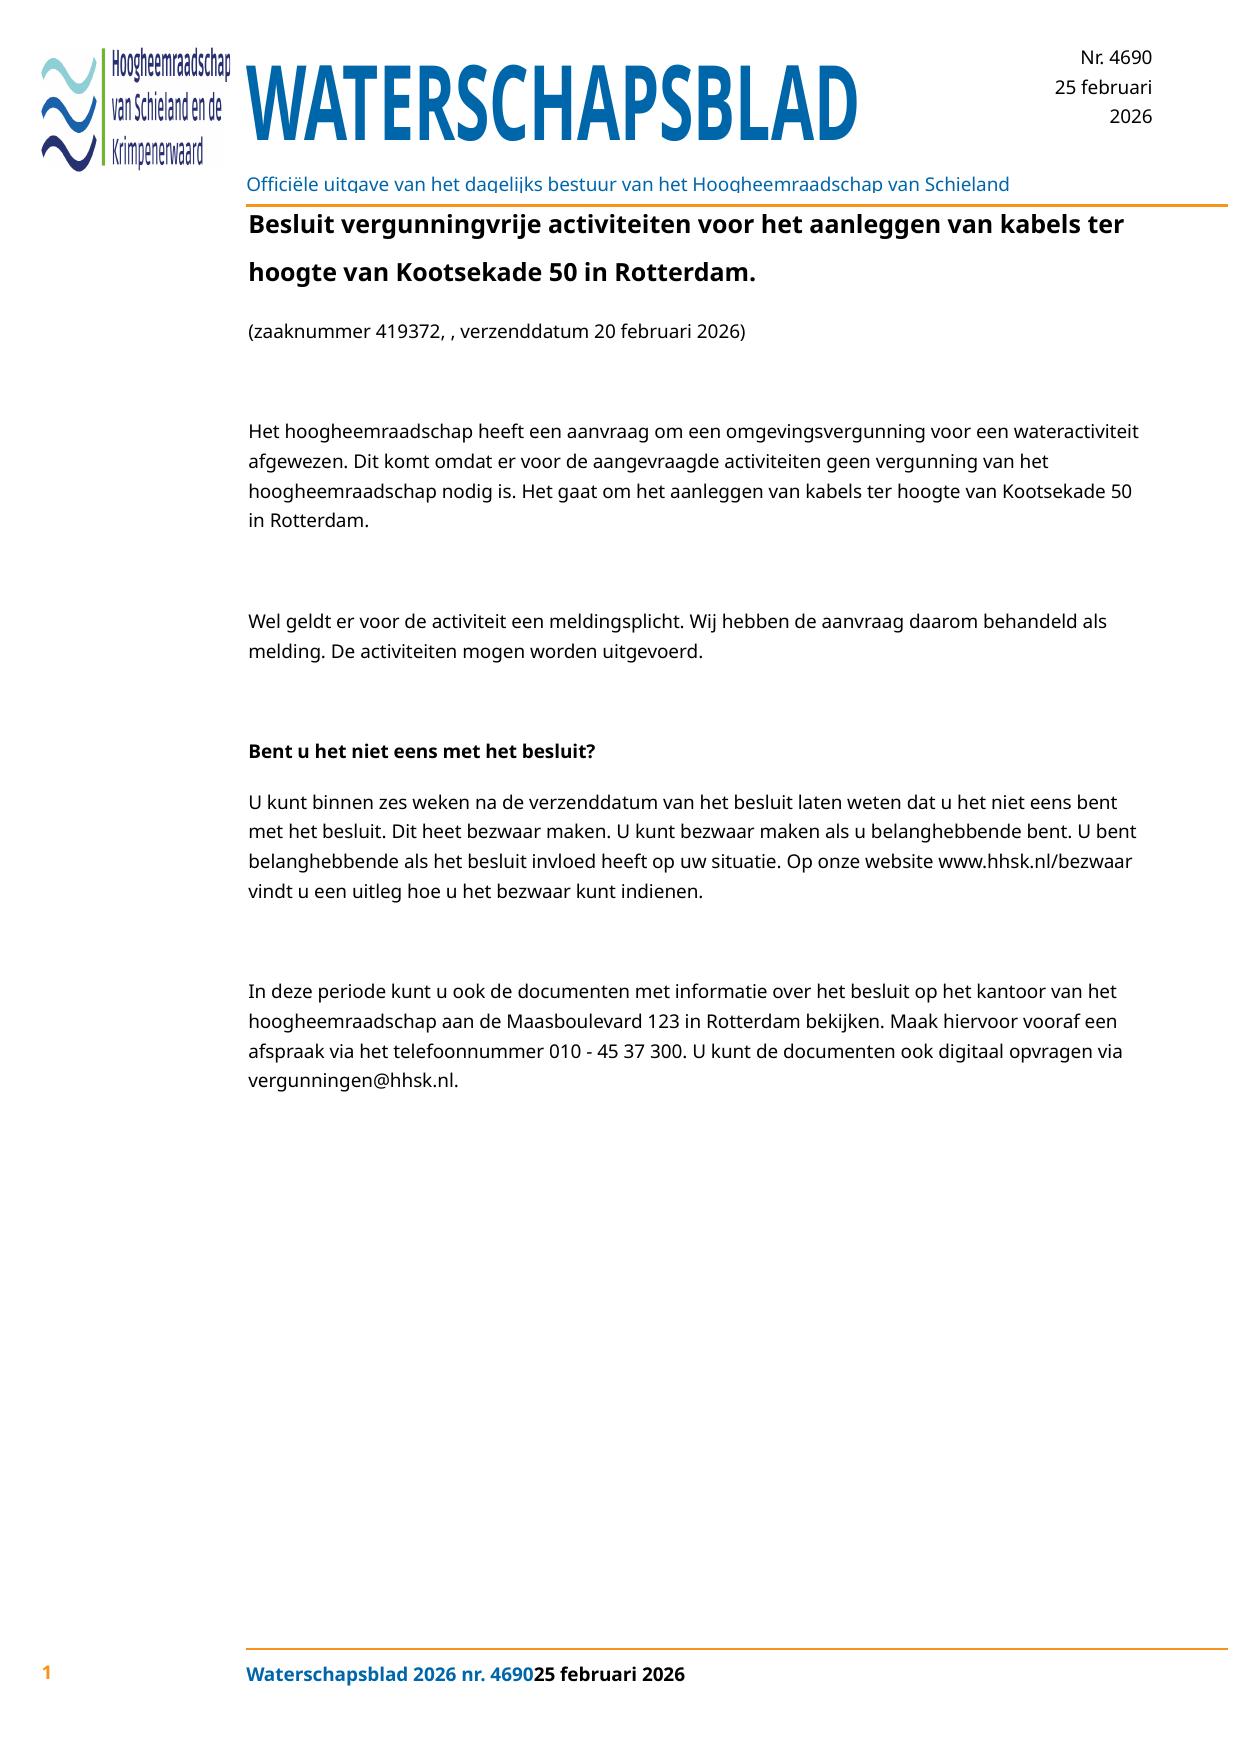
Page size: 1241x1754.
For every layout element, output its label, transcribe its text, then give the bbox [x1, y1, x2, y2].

text Bent u het niet eens met het besluit? [248, 739, 1152, 764]
text Het hoogheemraadschap heeft een aanvraag om een omgevingsvergunning voor een wateractiviteit afgewezen. Dit komt omdat er voor de aangevraagde activiteiten geen vergunning van het hoogheemraadschap nodig is. Het gaat om het aanleggen van kabels ter hoogte van Kootsekade 50 in Rotterdam. [248, 419, 1152, 533]
picture [41, 47, 231, 172]
text (zaaknummer 419372, , verzenddatum 20 februari 2026) [248, 318, 1152, 344]
text In deze periode kunt u ook de documenten met informatie over het besluit op het kantoor van het hoogheemraadschap aan de Maasboulevard 123 in Rotterdam bekijken. Maak hiervoor vooraf een afspraak via het telefoonnummer 010 - 45 37 300. U kunt de documenten ook digitaal opvragen via vergunningen@hhsk.nl. [248, 979, 1152, 1093]
text U kunt binnen zes weken na de verzenddatum van het besluit laten weten dat u het niet eens bent met het besluit. Dit heet bezwaar maken. U kunt bezwaar maken als u belanghebbende bent. U bent belanghebbende als het besluit invloed heeft op uw situatie. Op onze website www.hhsk.nl/bezwaar vindt u een uitleg hoe u het bezwaar kunt indienen. [248, 789, 1152, 904]
text Besluit vergunningvrije activiteiten voor het aanleggen van kabels ter hoogte van Kootsekade 50 in Rotterdam. [248, 207, 1152, 288]
text Wel geldt er voor de activiteit een meldingsplicht. Wij hebben de aanvraag daarom behandeld als melding. De activiteiten mogen worden uitgevoerd. [248, 608, 1152, 664]
